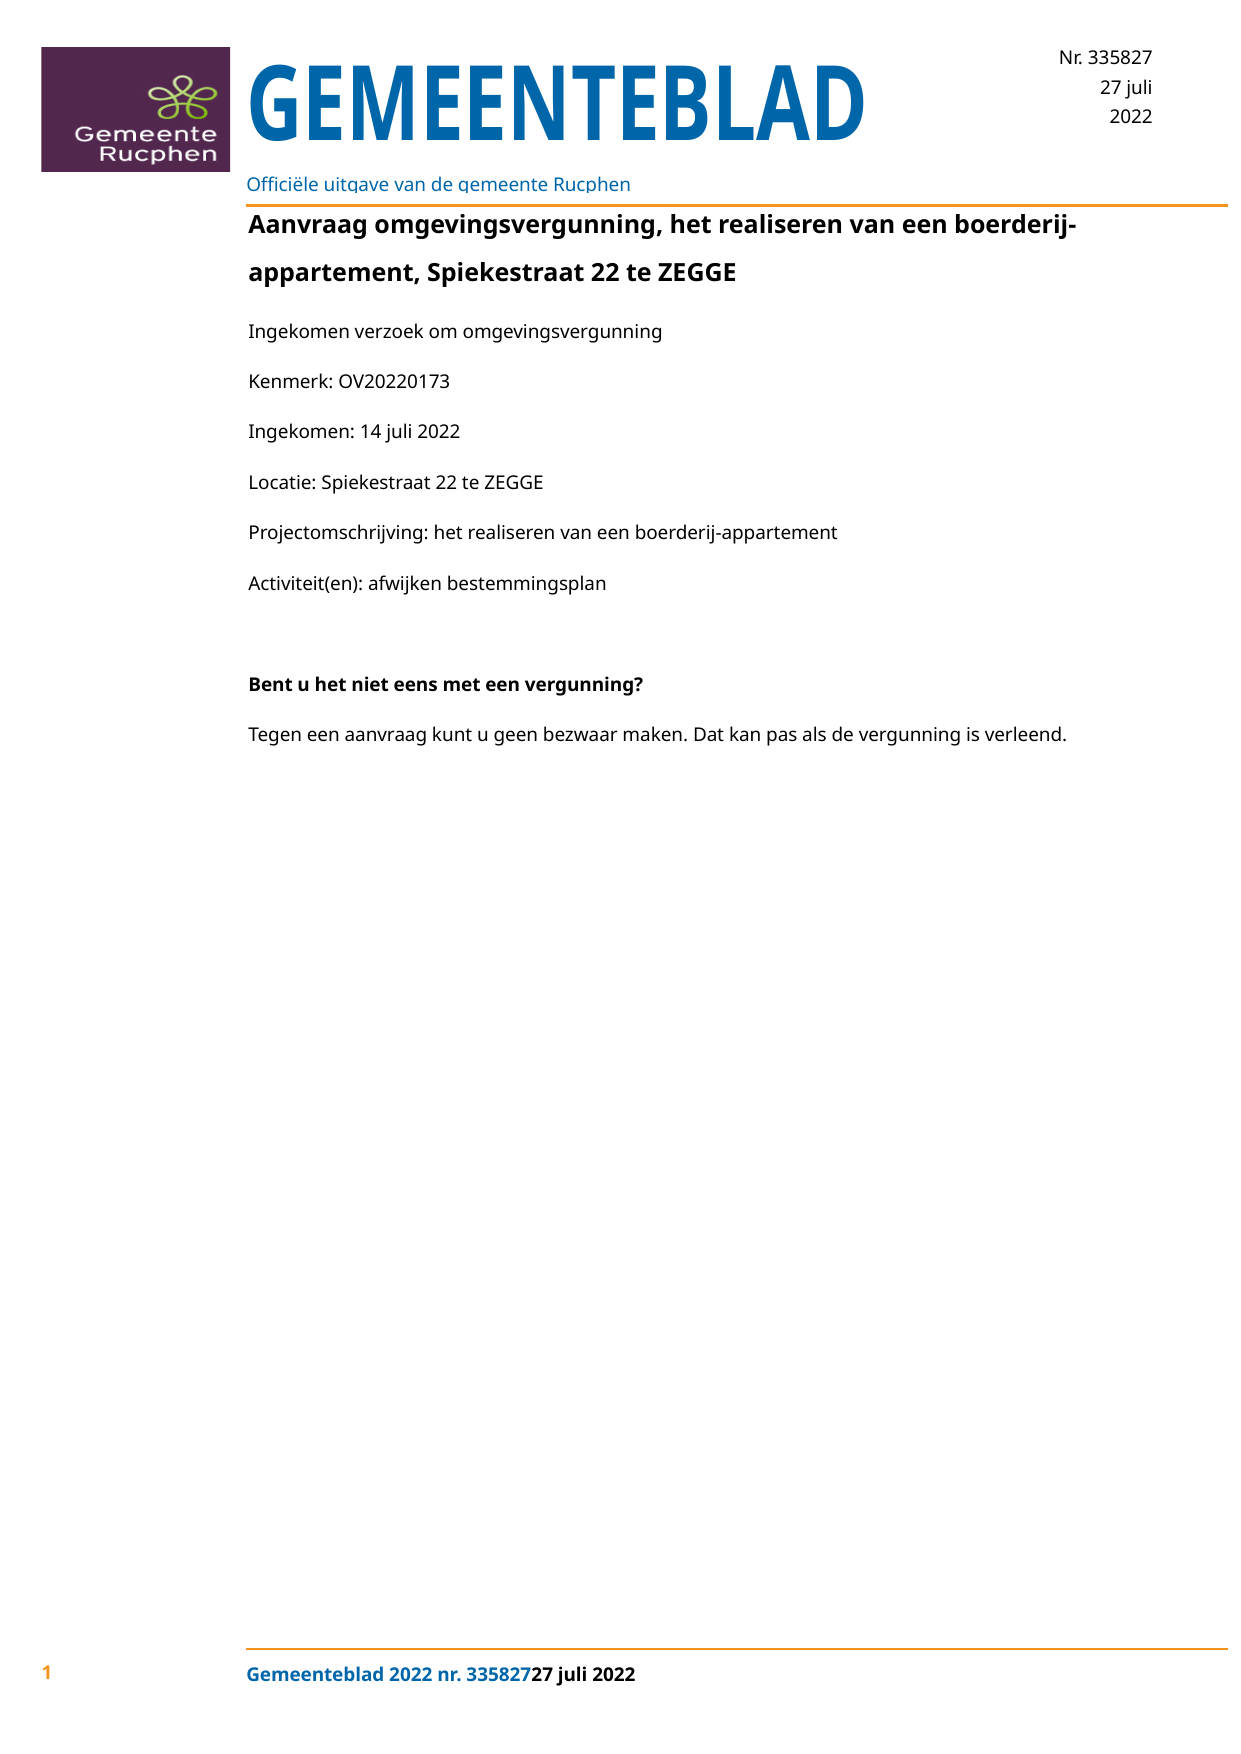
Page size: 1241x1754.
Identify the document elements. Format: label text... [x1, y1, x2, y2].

text Tegen een aanvraag kunt u geen bezwaar maken. Dat kan pas als de vergunning is verleend. [248, 721, 1152, 747]
text Ingekomen: 14 juli 2022 [248, 419, 1152, 444]
text Activiteit(en): afwijken bestemmingsplan [248, 570, 1152, 596]
text Ingekomen verzoek om omgevingsvergunning [248, 318, 1152, 344]
text Bent u het niet eens met een vergunning? [248, 671, 1152, 697]
text Projectomschrijving: het realiseren van een boerderij-appartement [248, 519, 1152, 545]
text Locatie: Spiekestraat 22 te ZEGGE [248, 469, 1152, 495]
text Kenmerk: OV20220173 [248, 368, 1152, 394]
picture [41, 47, 231, 172]
text Aanvraag omgevingsvergunning, het realiseren van een boerderij-appartement, Spiekestraat 22 te ZEGGE [248, 207, 1152, 288]
